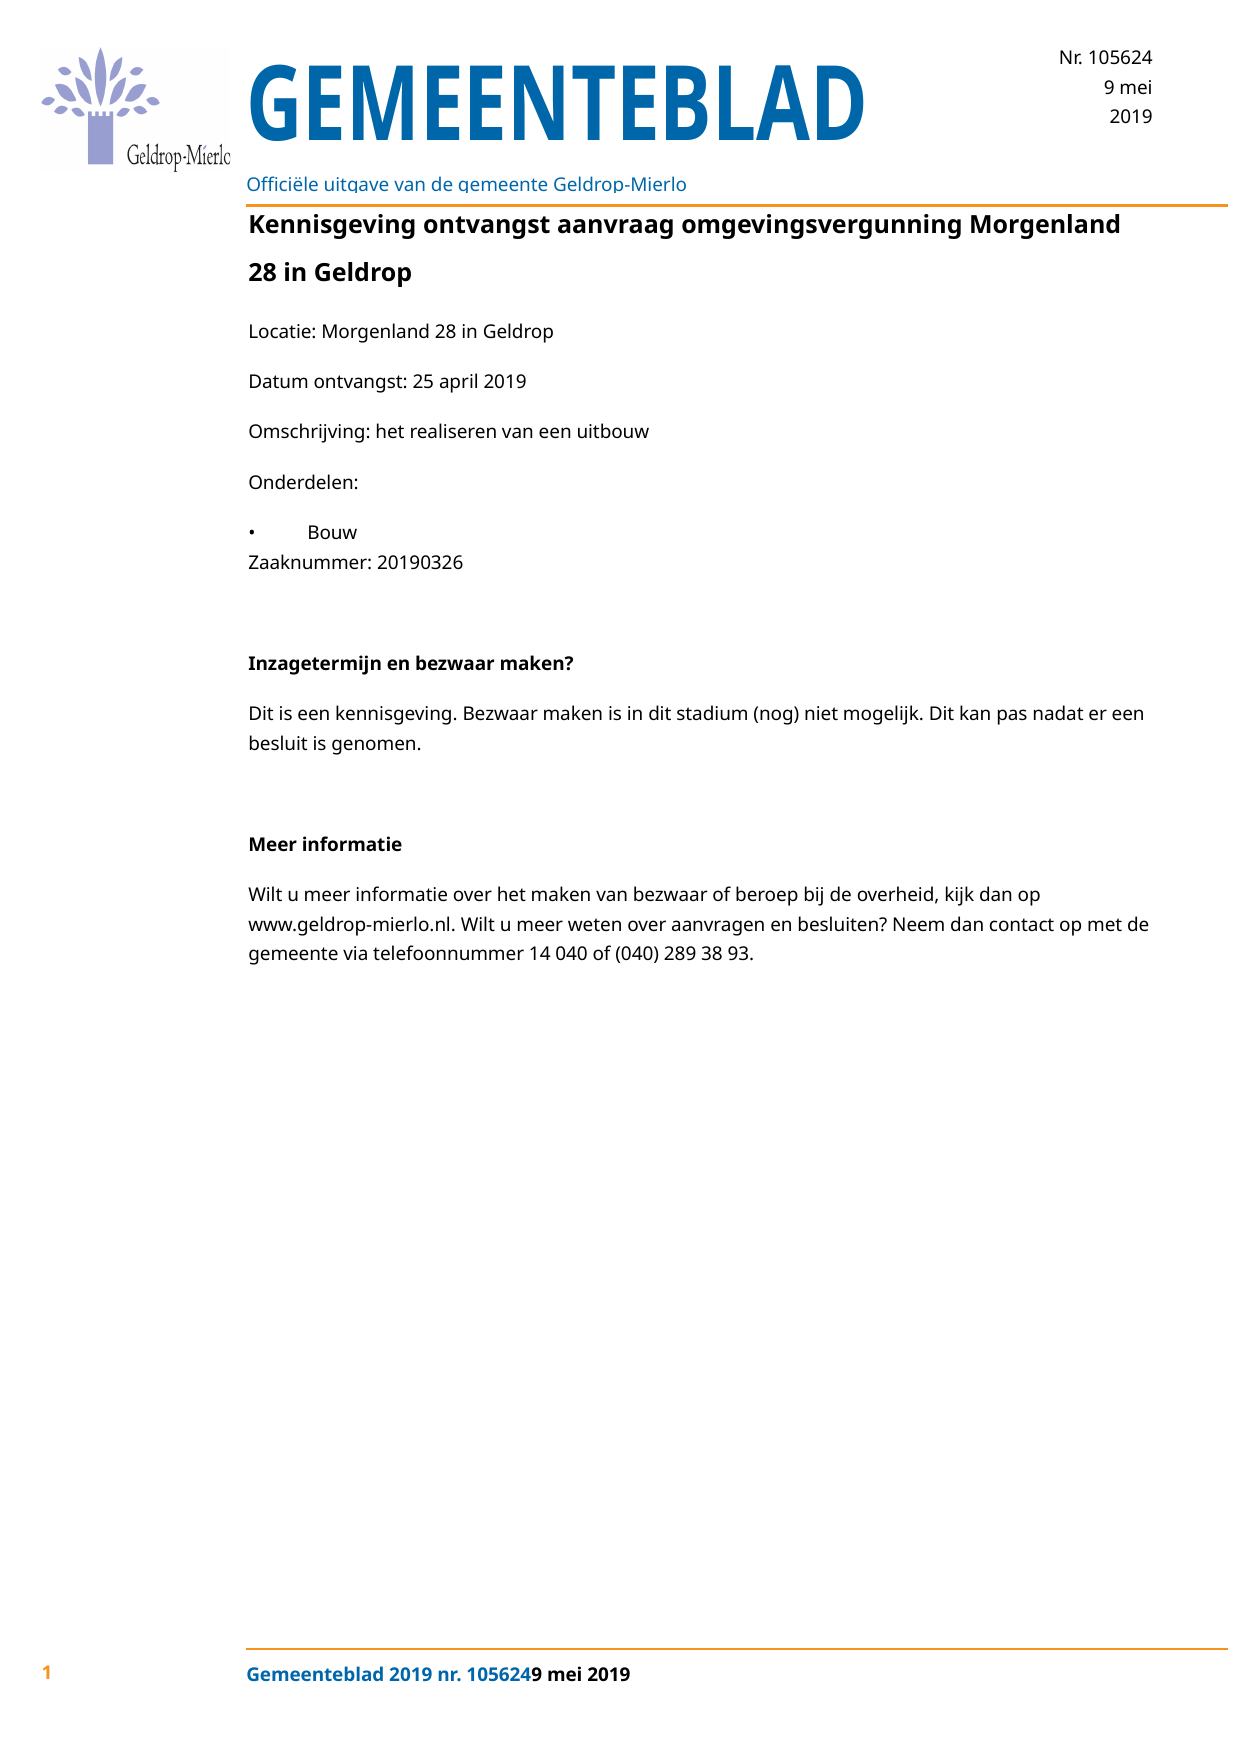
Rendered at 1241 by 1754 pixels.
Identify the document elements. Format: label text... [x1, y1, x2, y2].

text Omschrijving: het realiseren van een uitbouw [248, 419, 1152, 444]
text Dit is een kennisgeving. Bezwaar maken is in dit stadium (nog) niet mogelijk. Dit kan pas nadat er een besluit is genomen. [248, 700, 1152, 756]
picture [41, 47, 231, 172]
text Locatie: Morgenland 28 in Geldrop [248, 318, 1152, 344]
text Meer informatie [248, 831, 1152, 857]
list Bouw [248, 519, 1152, 545]
text Kennisgeving ontvangst aanvraag omgevingsvergunning Morgenland 28 in Geldrop [248, 207, 1152, 288]
text Zaaknummer: 20190326 [248, 549, 1152, 575]
text Onderdelen: [248, 469, 1152, 495]
text Wilt u meer informatie over het maken van bezwaar of beroep bij de overheid, kijk dan op www.geldrop-mierlo.nl. Wilt u meer weten over aanvragen en besluiten? Neem dan contact op met de gemeente via telefoonnummer 14 040 of (040) 289 38 93. [248, 881, 1152, 966]
text Datum ontvangst: 25 april 2019 [248, 368, 1152, 394]
text Inzagetermijn en bezwaar maken? [248, 650, 1152, 676]
